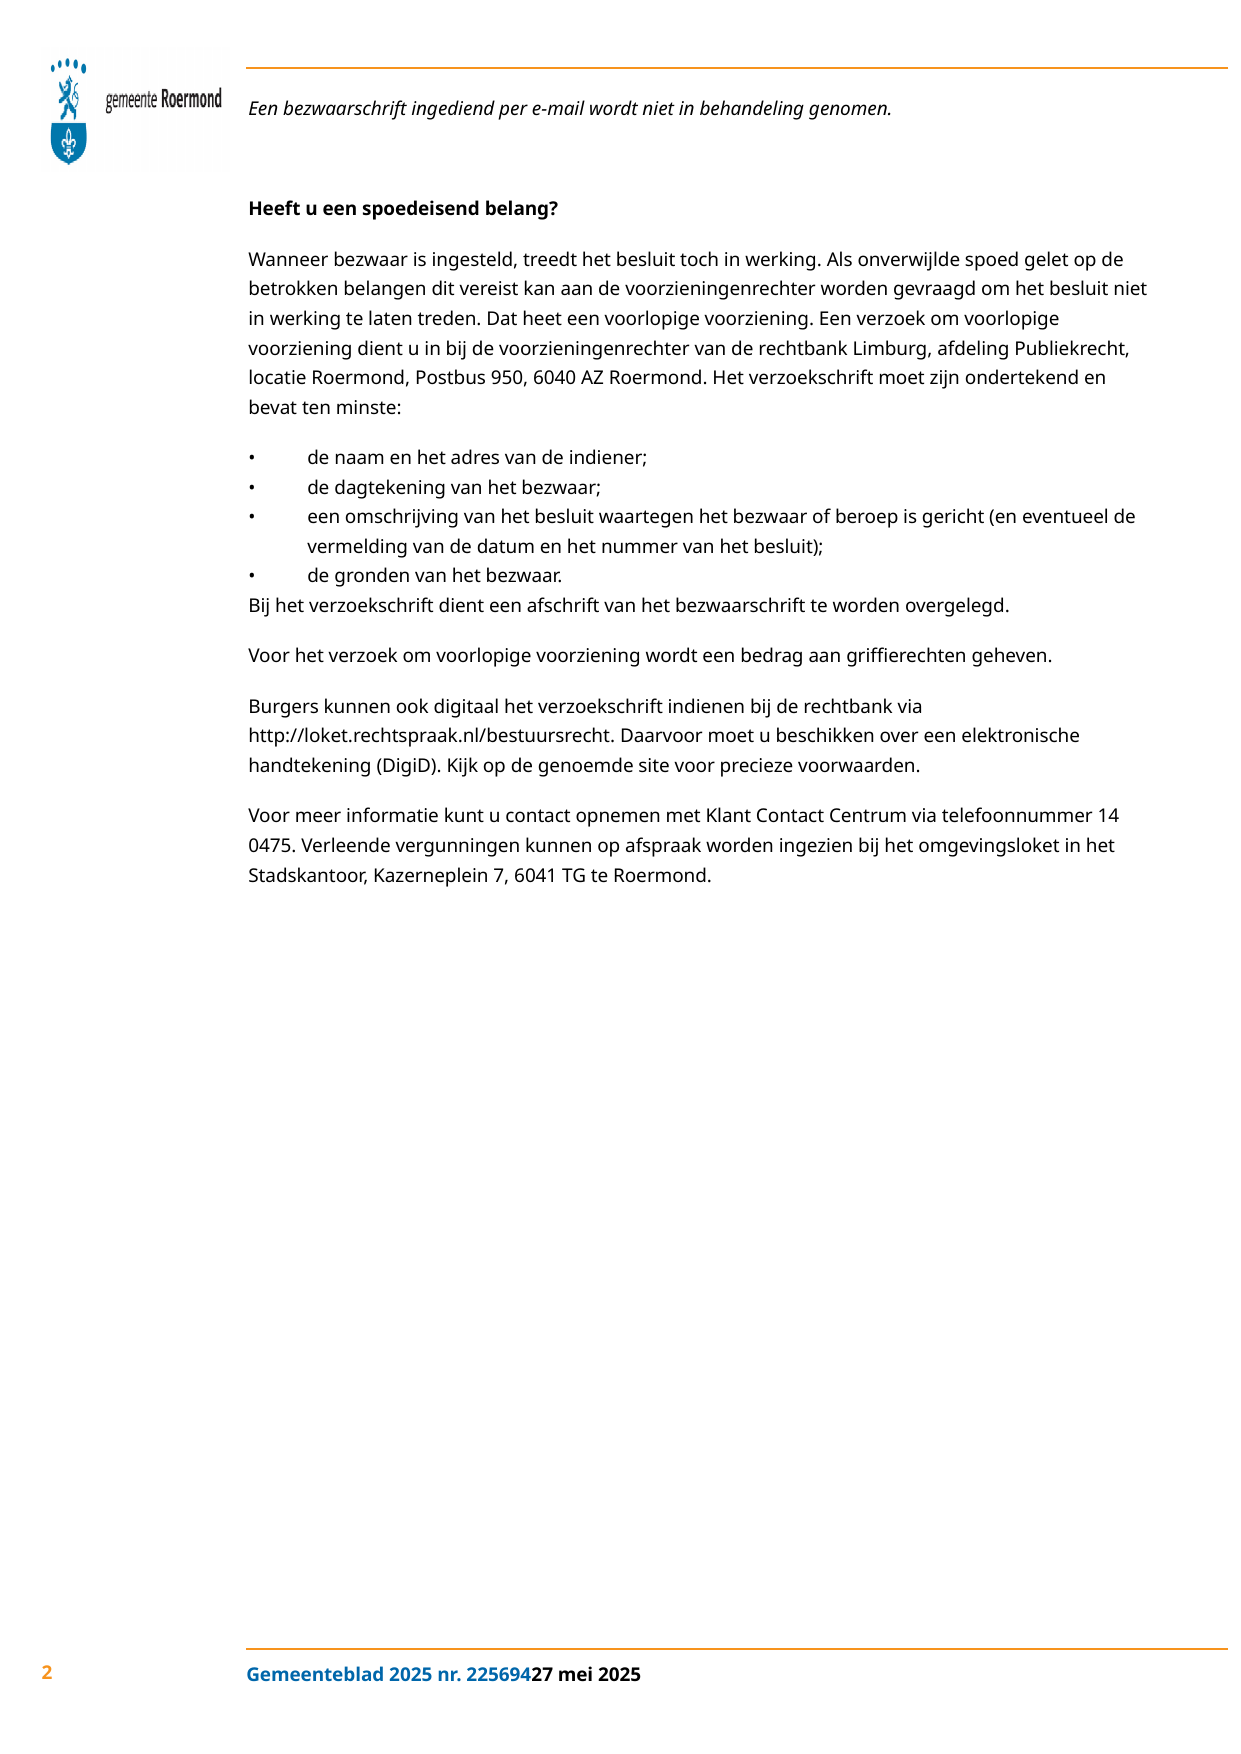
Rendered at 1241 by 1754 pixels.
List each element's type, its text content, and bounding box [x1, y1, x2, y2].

list de naam en het adres van de indiener; [248, 444, 1152, 470]
picture [41, 47, 231, 172]
text Voor meer informatie kunt u contact opnemen met Klant Contact Centrum via telefoonnummer 14 0475. Verleende vergunningen kunnen op afspraak worden ingezien bij het omgevingsloket in het Stadskantoor, Kazerneplein 7, 6041 TG te Roermond. [248, 803, 1152, 888]
list de gronden van het bezwaar. [248, 563, 1152, 588]
text Burgers kunnen ook digitaal het verzoekschrift indienen bij de rechtbank via http://loket.rechtspraak.nl/bestuursrecht. Daarvoor moet u beschikken over een elektronische handtekening (DigiD). Kijk op de genoemde site voor precieze voorwaarden. [248, 693, 1152, 778]
text Een bezwaarschrift ingediend per e-mail wordt niet in behandeling genomen. [248, 95, 1152, 121]
list een omschrijving van het besluit waartegen het bezwaar of beroep is gericht (en eventueel de vermelding van de datum en het nummer van het besluit); [248, 503, 1152, 559]
list de dagtekening van het bezwaar; [248, 474, 1152, 500]
text Voor het verzoek om voorlopige voorziening wordt een bedrag aan griffierechten geheven. [248, 643, 1152, 668]
text Bij het verzoekschrift dient een afschrift van het bezwaarschrift te worden overgelegd. [248, 592, 1152, 618]
text Wanneer bezwaar is ingesteld, treedt het besluit toch in werking. Als onverwijlde spoed gelet op de betrokken belangen dit vereist kan aan de voorzieningenrechter worden gevraagd om het besluit niet in werking te laten treden. Dat heet een voorlopige voorziening. Een verzoek om voorlopige voorziening dient u in bij de voorzieningenrechter van de rechtbank Limburg, afdeling Publiekrecht, locatie Roermond, Postbus 950, 6040 AZ Roermond. Het verzoekschrift moet zijn ondertekend en bevat ten minste: [248, 246, 1152, 420]
text Heeft u een spoedeisend belang? [248, 196, 1152, 221]
